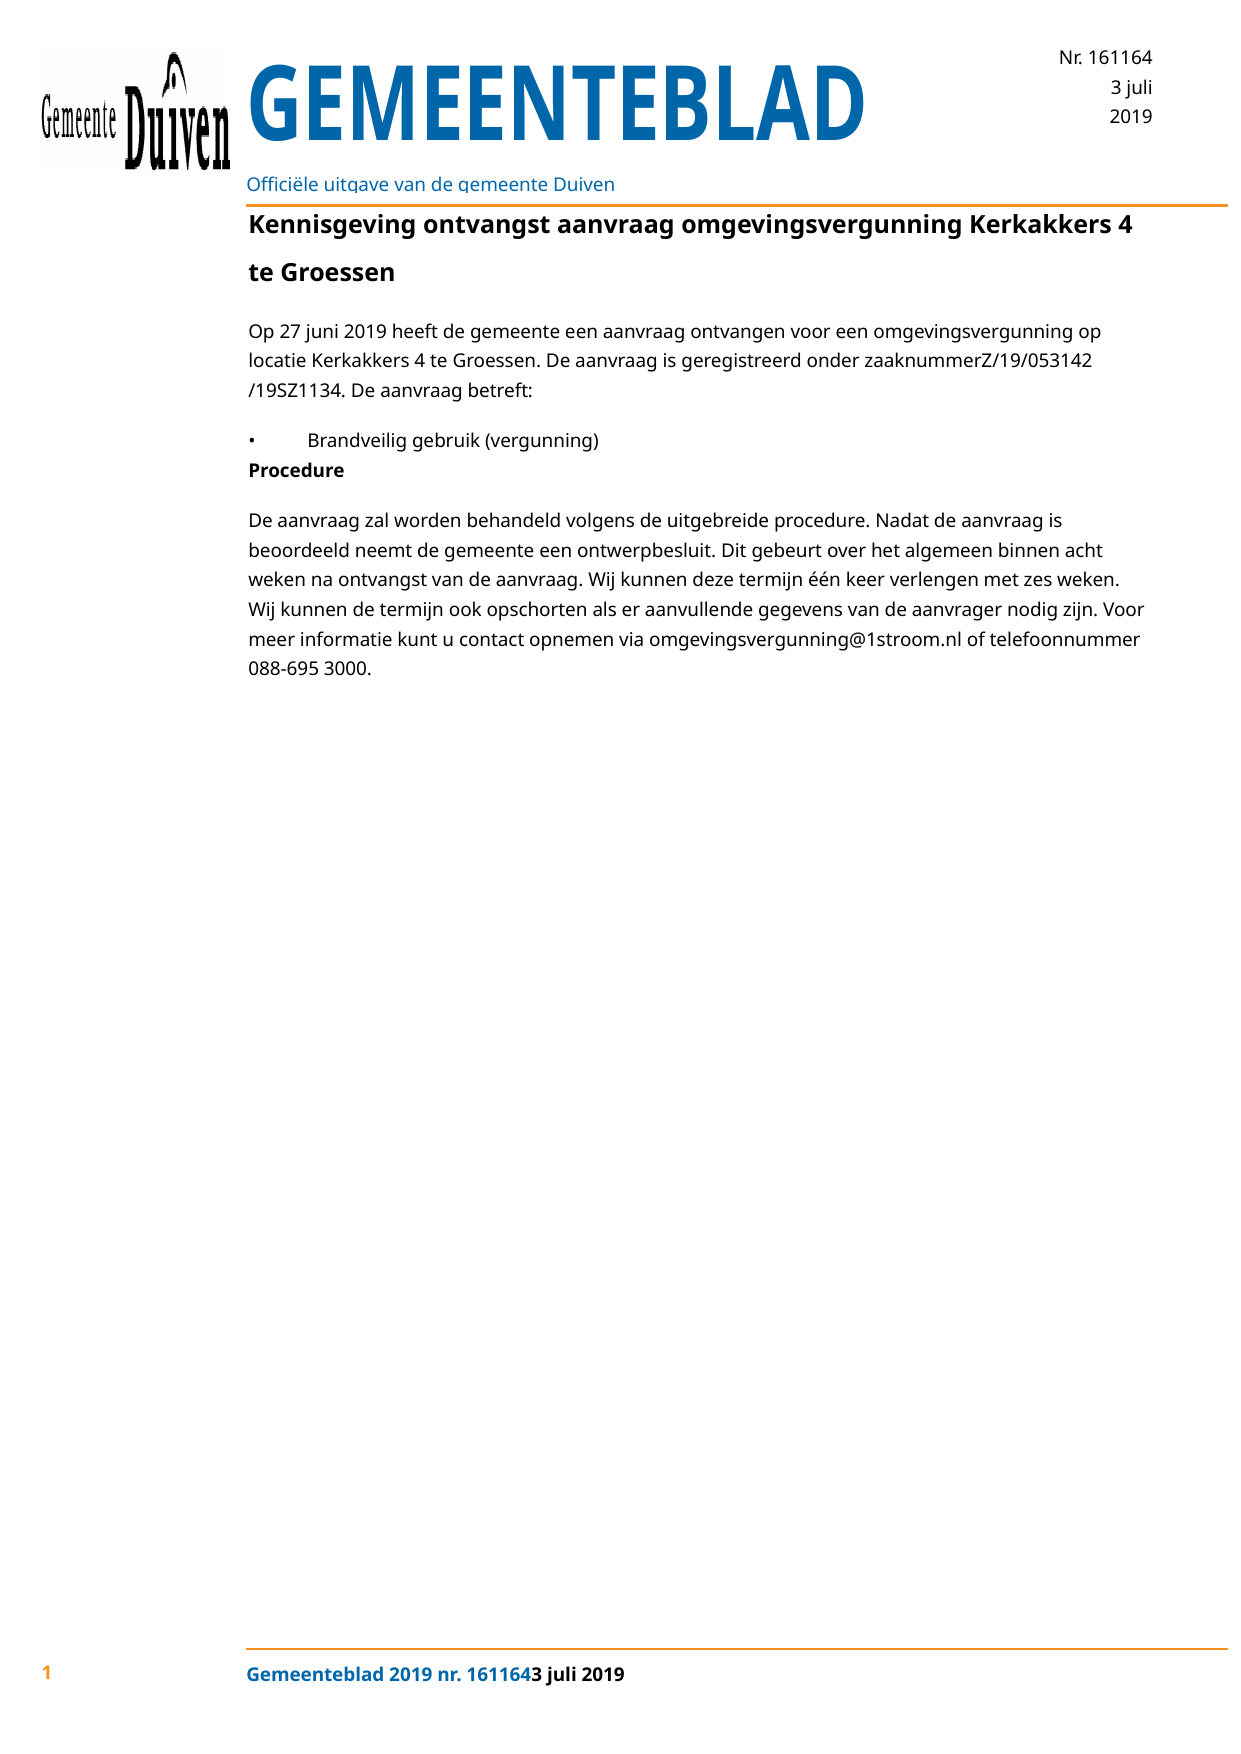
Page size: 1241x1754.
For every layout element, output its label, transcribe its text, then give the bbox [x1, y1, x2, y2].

text Procedure [248, 457, 1152, 483]
picture [41, 47, 231, 172]
text Op 27 juni 2019 heeft de gemeente een aanvraag ontvangen voor een omgevingsvergunning op locatie Kerkakkers 4 te Groessen. De aanvraag is geregistreerd onder zaaknummerZ/19/053142 /19SZ1134. De aanvraag betreft: [248, 318, 1152, 403]
list Brandveilig gebruik (vergunning) [248, 427, 1152, 453]
text Kennisgeving ontvangst aanvraag omgevingsvergunning Kerkakkers 4 te Groessen [248, 207, 1152, 288]
text De aanvraag zal worden behandeld volgens de uitgebreide procedure. Nadat de aanvraag is beoordeeld neemt de gemeente een ontwerpbesluit. Dit gebeurt over het algemeen binnen acht weken na ontvangst van de aanvraag. Wij kunnen deze termijn één keer verlengen met zes weken. Wij kunnen de termijn ook opschorten als er aanvullende gegevens van de aanvrager nodig zijn. Voor meer informatie kunt u contact opnemen via omgevingsvergunning@1stroom.nl of telefoonnummer 088-695 3000. [248, 507, 1152, 681]
